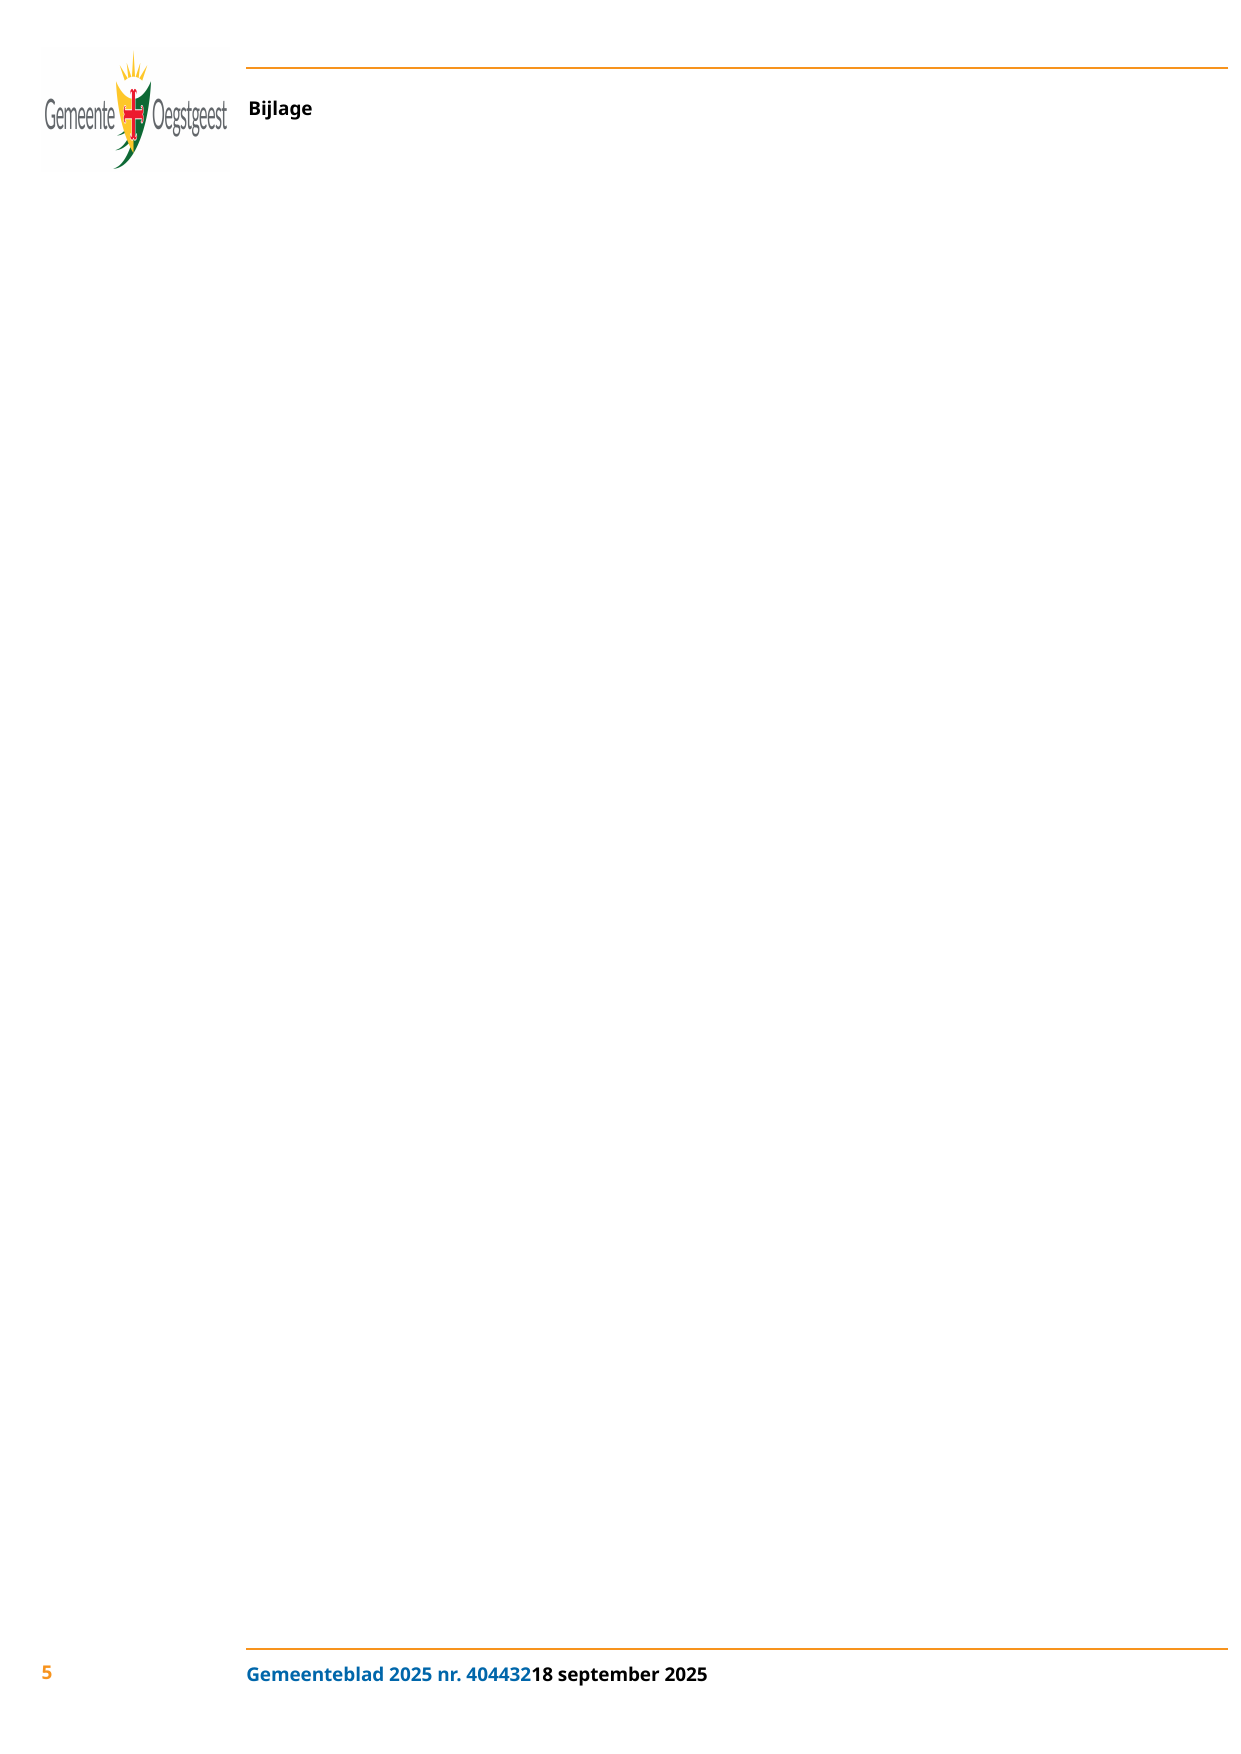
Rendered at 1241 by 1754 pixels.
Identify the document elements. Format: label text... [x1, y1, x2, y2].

picture [41, 47, 231, 172]
text Bijlage [248, 95, 1152, 121]
